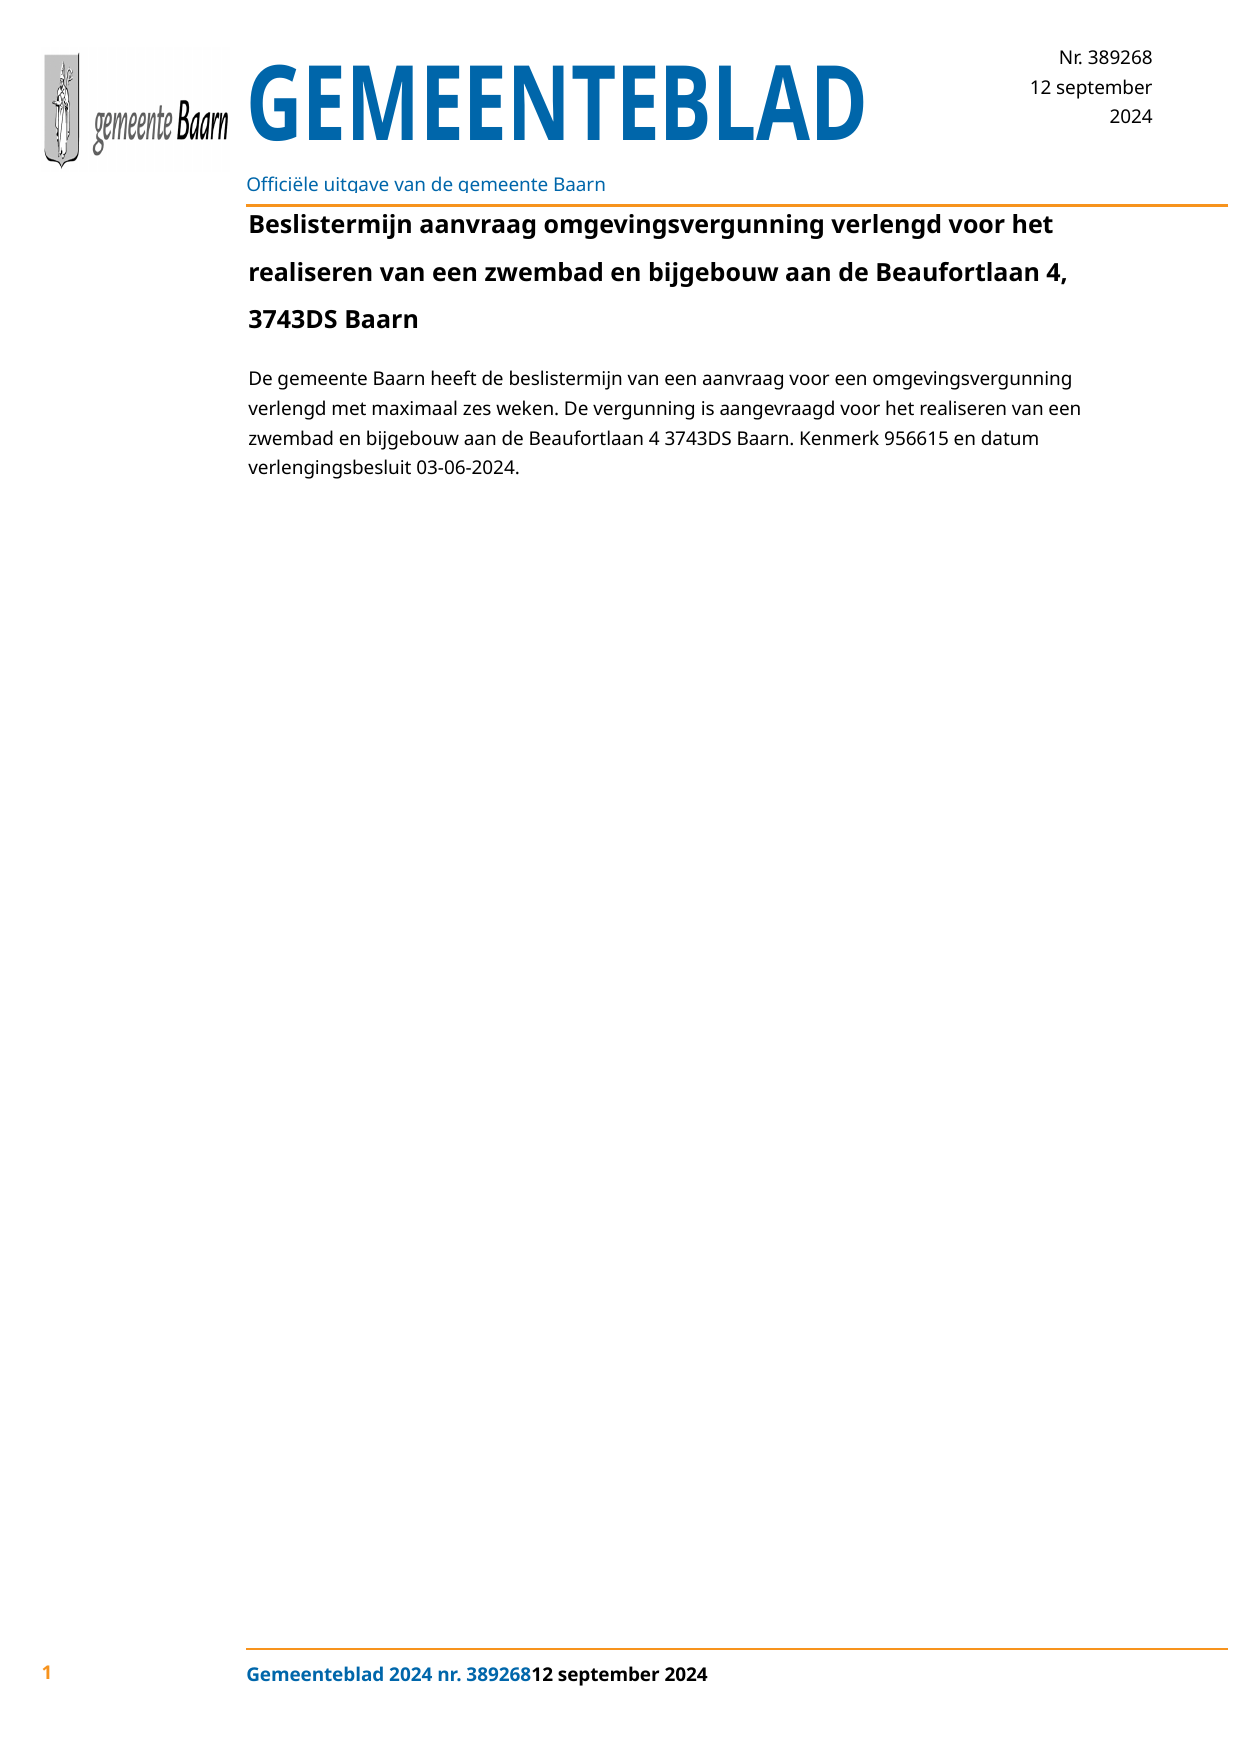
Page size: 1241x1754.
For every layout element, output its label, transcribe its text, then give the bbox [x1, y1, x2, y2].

text Beslistermijn aanvraag omgevingsvergunning verlengd voor het realiseren van een zwembad en bijgebouw aan de Beaufortlaan 4, 3743DS Baarn [248, 207, 1152, 336]
picture [41, 47, 231, 172]
text De gemeente Baarn heeft de beslistermijn van een aanvraag voor een omgevingsvergunning verlengd met maximaal zes weken. De vergunning is aangevraagd voor het realiseren van een zwembad en bijgebouw aan de Beaufortlaan 4 3743DS Baarn. Kenmerk 956615 en datum verlengingsbesluit 03-06-2024. [248, 366, 1152, 480]
